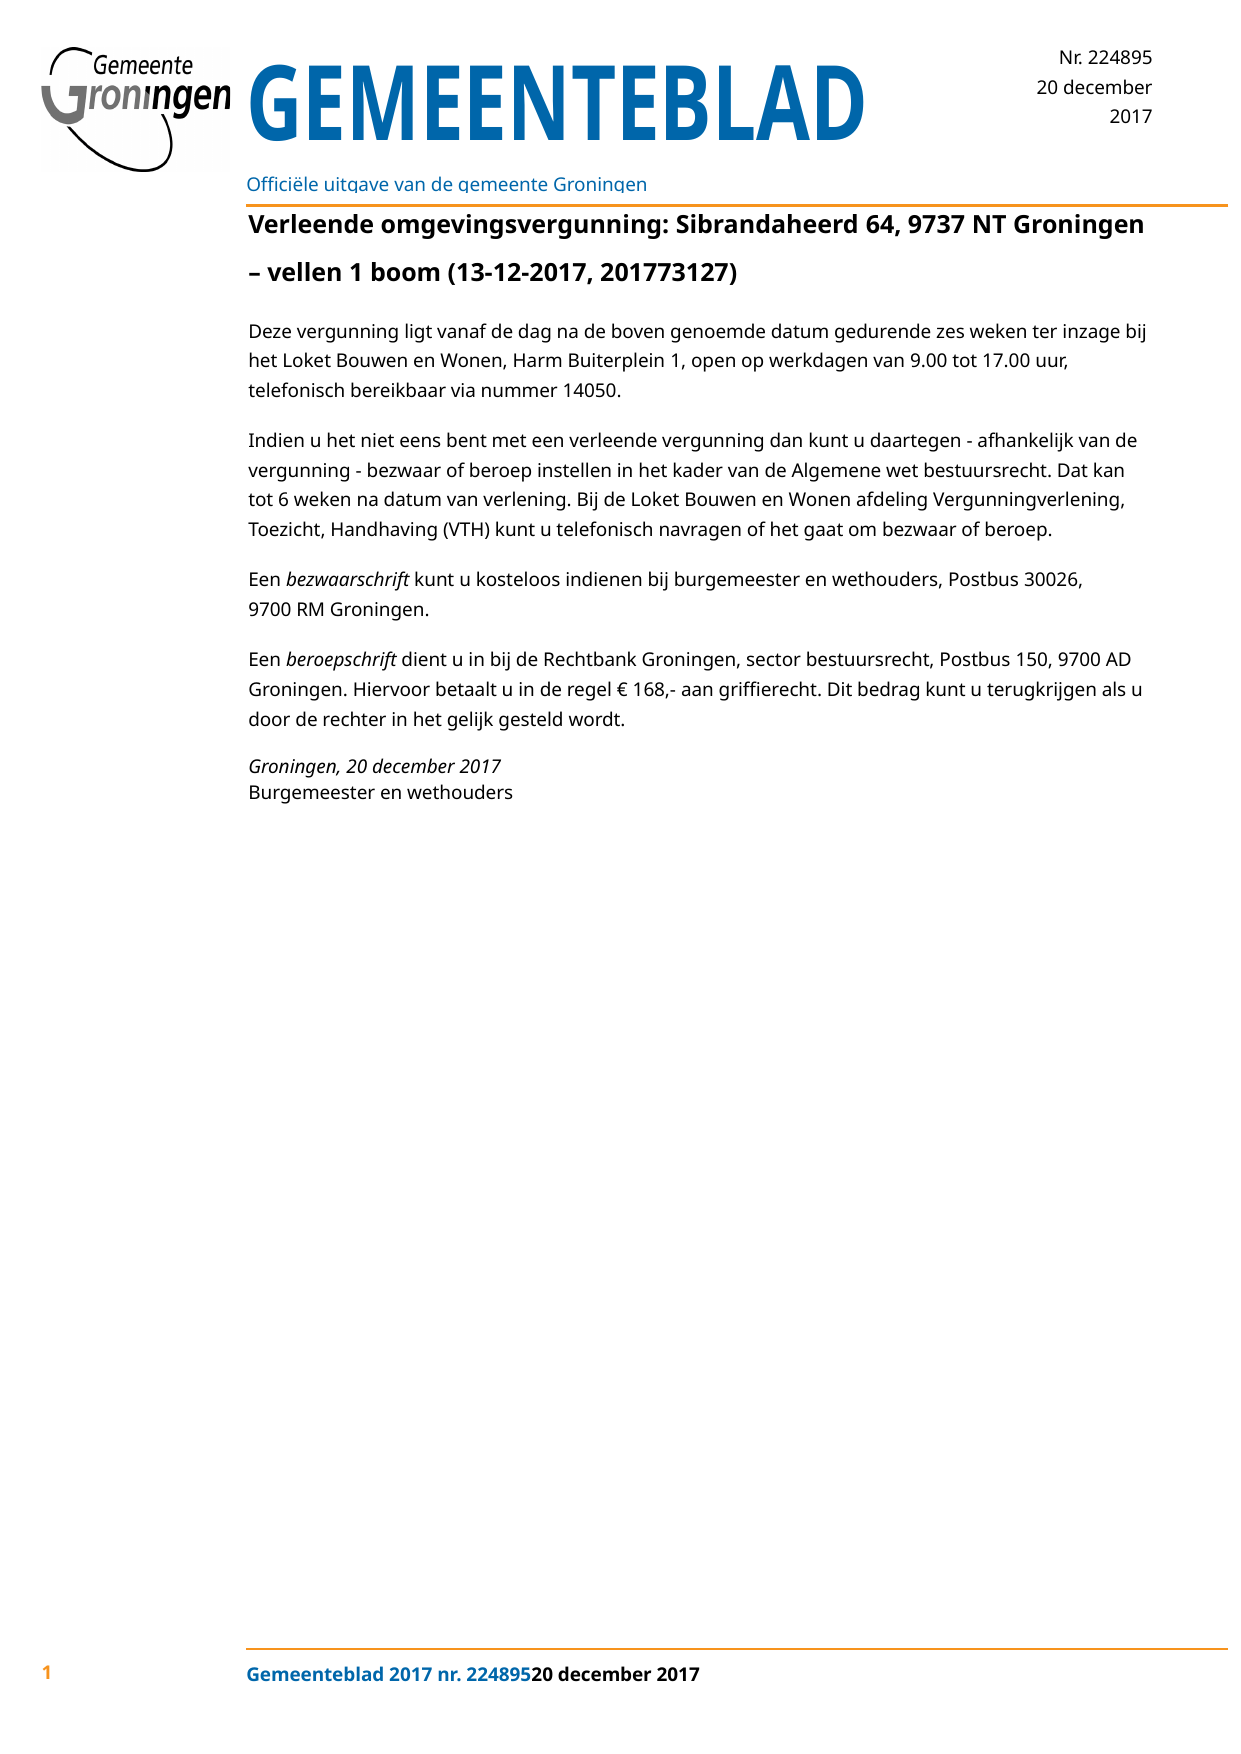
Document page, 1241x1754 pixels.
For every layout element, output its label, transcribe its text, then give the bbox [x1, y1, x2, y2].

text Een bezwaarschrift kunt u kosteloos indienen bij burgemeester en wethouders, Postbus 30026, 9700 RM Groningen. [248, 567, 1152, 622]
text Groningen, 20 december 2017 [248, 754, 1152, 779]
text Burgemeester en wethouders [248, 779, 1152, 805]
text Een beroepschrift dient u in bij de Rechtbank Groningen, sector bestuursrecht, Postbus 150, 9700 AD Groningen. Hiervoor betaalt u in de regel € 168,- aan griffierecht. Dit bedrag kunt u terugkrijgen als u door de rechter in het gelijk gesteld wordt. [248, 647, 1152, 732]
text Deze vergunning ligt vanaf de dag na de boven genoemde datum gedurende zes weken ter inzage bij het Loket Bouwen en Wonen, Harm Buiterplein 1, open op werkdagen van 9.00 tot 17.00 uur, telefonisch bereikbaar via nummer 14050. [248, 318, 1152, 403]
picture [41, 47, 231, 172]
text Verleende omgevingsvergunning: Sibrandaheerd 64, 9737 NT Groningen – vellen 1 boom (13-12-2017, 201773127) [248, 207, 1152, 288]
text Indien u het niet eens bent met een verleende vergunning dan kunt u daartegen - afhankelijk van de vergunning - bezwaar of beroep instellen in het kader van de Algemene wet bestuursrecht. Dat kan tot 6 weken na datum van verlening. Bij de Loket Bouwen en Wonen afdeling Vergunningverlening, Toezicht, Handhaving (VTH) kunt u telefonisch navragen of het gaat om bezwaar of beroep. [248, 427, 1152, 542]
